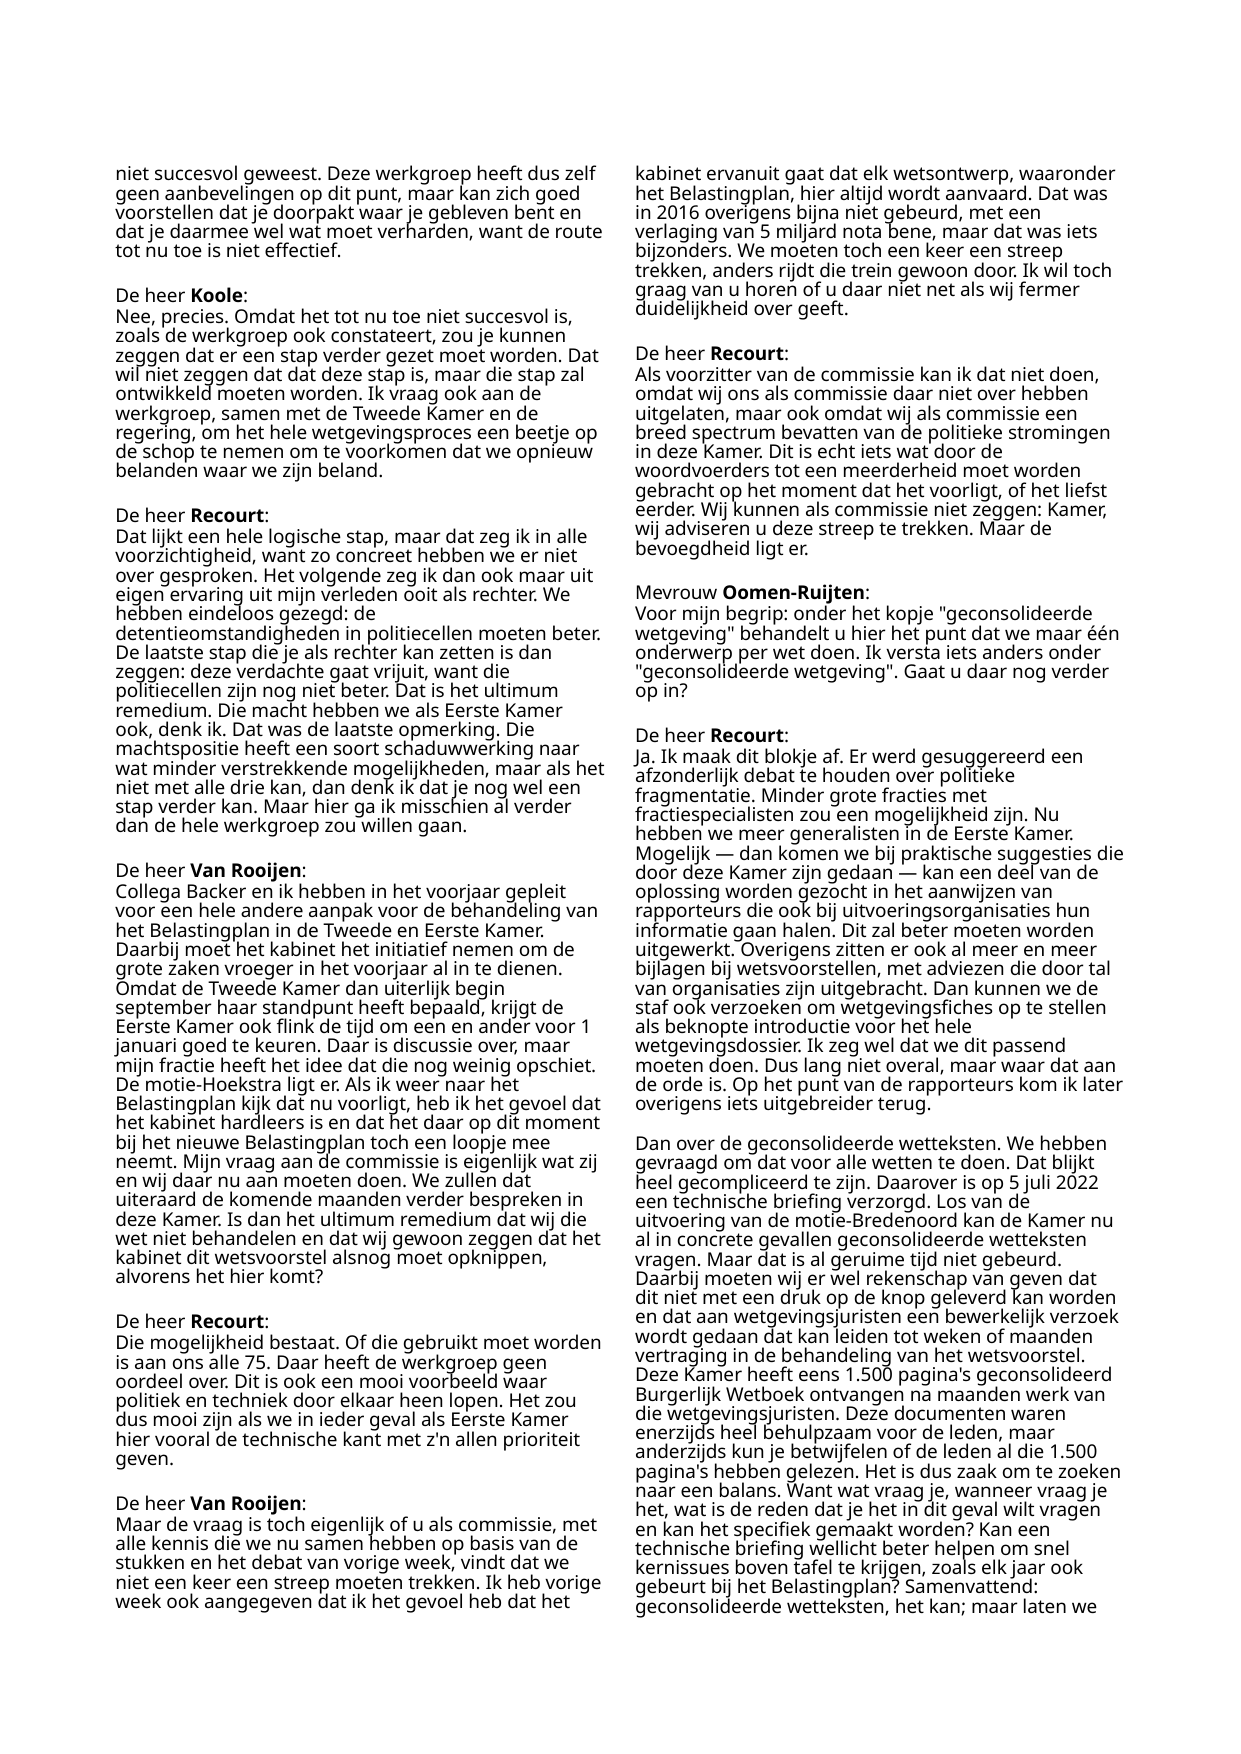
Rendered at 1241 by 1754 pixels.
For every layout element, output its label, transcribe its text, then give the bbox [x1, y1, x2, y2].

text De heer Koole: [115, 282, 605, 308]
text Collega Backer en ik hebben in het voorjaar gepleit voor een hele andere aanpak voor de behandeling van het Belastingplan in de Tweede en Eerste Kamer. Daarbij moet het kabinet het initiatief nemen om de grote zaken vroeger in het voorjaar al in te dienen. Omdat de Tweede Kamer dan uiterlijk begin september haar standpunt heeft bepaald, krijgt de Eerste Kamer ook flink de tijd om een en ander voor 1 januari goed te keuren. Daar is discussie over, maar mijn fractie heeft het idee dat die nog weinig opschiet. De motie-Hoekstra ligt er. Als ik weer naar het Belastingplan kijk dat nu voorligt, heb ik het gevoel dat het kabinet hardleers is en dat het daar op dit moment bij het nieuwe Belastingplan toch een loopje mee neemt. Mijn vraag aan de commissie is eigenlijk wat zij en wij daar nu aan moeten doen. We zullen dat uiteraard de komende maanden verder bespreken in deze Kamer. Is dan het ultimum remedium dat wij die wet niet behandelen en dat wij gewoon zeggen dat het kabinet dit wetsvoorstel alsnog moet opknippen, alvorens het hier komt? [115, 883, 605, 1288]
text kabinet ervanuit gaat dat elk wetsontwerp, waaronder het Belastingplan, hier altijd wordt aanvaard. Dat was in 2016 overigens bijna niet gebeurd, met een verlaging van 5 miljard nota bene, maar dat was iets bijzonders. We moeten toch een keer een streep trekken, anders rijdt die trein gewoon door. Ik wil toch graag van u horen of u daar niet net als wij fermer duidelijkheid over geeft. [635, 165, 1125, 319]
text De heer Recourt: [115, 1309, 605, 1334]
text Nee, precies. Omdat het tot nu toe niet succesvol is, zoals de werkgroep ook constateert, zou je kunnen zeggen dat er een stap verder gezet moet worden. Dat wil niet zeggen dat dat deze stap is, maar die stap zal ontwikkeld moeten worden. Ik vraag ook aan de werkgroep, samen met de Tweede Kamer en de regering, om het hele wetgevingsproces een beetje op de schop te nemen om te voorkomen dat we opnieuw belanden waar we zijn beland. [115, 308, 605, 482]
text Die mogelijkheid bestaat. Of die gebruikt moet worden is aan ons alle 75. Daar heeft de werkgroep geen oordeel over. Dit is ook een mooi voorbeeld waar politiek en techniek door elkaar heen lopen. Het zou dus mooi zijn als we in ieder geval als Eerste Kamer hier vooral de technische kant met z'n allen prioriteit geven. [115, 1334, 605, 1469]
text Dan over de geconsolideerde wetteksten. We hebben gevraagd om dat voor alle wetten te doen. Dat blijkt heel gecompliceerd te zijn. Daarover is op 5 juli 2022 een technische briefing verzorgd. Los van de uitvoering van de motie-Bredenoord kan de Kamer nu al in concrete gevallen geconsolideerde wetteksten vragen. Maar dat is al geruime tijd niet gebeurd. Daarbij moeten wij er wel rekenschap van geven dat dit niet met een druk op de knop geleverd kan worden en dat aan wetgevingsjuristen een bewerkelijk verzoek wordt gedaan dat kan leiden tot weken of maanden vertraging in de behandeling van het wetsvoorstel. Deze Kamer heeft eens 1.500 pagina's geconsolideerd Burgerlijk Wetboek ontvangen na maanden werk van die wetgevingsjuristen. Deze documenten waren enerzijds heel behulpzaam voor de leden, maar anderzijds kun je betwijfelen of de leden al die 1.500 pagina's hebben gelezen. Het is dus zaak om te zoeken naar een balans. Want wat vraag je, wanneer vraag je het, wat is de reden dat je het in dit geval wilt vragen en kan het specifiek gemaakt worden? Kan een technische briefing wellicht beter helpen om snel kernissues boven tafel te krijgen, zoals elk jaar ook gebeurt bij het Belastingplan? Samenvattend: geconsolideerde wetteksten, het kan; maar laten we [635, 1135, 1125, 1617]
text De heer Recourt: [635, 722, 1125, 748]
text Voor mijn begrip: onder het kopje "geconsolideerde wetgeving" behandelt u hier het punt dat we maar één onderwerp per wet doen. Ik versta iets anders onder "geconsolideerde wetgeving". Gaat u daar nog verder op in? [635, 605, 1125, 702]
text Mevrouw Oomen-Ruijten: [635, 579, 1125, 605]
text Maar de vraag is toch eigenlijk of u als commissie, met alle kennis die we nu samen hebben op basis van de stukken en het debat van vorige week, vindt dat we niet een keer een streep moeten trekken. Ik heb vorige week ook aangegeven dat ik het gevoel heb dat het [115, 1516, 605, 1612]
text De heer Van Rooijen: [115, 857, 605, 883]
text De heer Recourt: [115, 502, 605, 528]
text Dat lijkt een hele logische stap, maar dat zeg ik in alle voorzichtigheid, want zo concreet hebben we er niet over gesproken. Het volgende zeg ik dan ook maar uit eigen ervaring uit mijn verleden ooit als rechter. We hebben eindeloos gezegd: de detentieomstandigheden in politiecellen moeten beter. De laatste stap die je als rechter kan zetten is dan zeggen: deze verdachte gaat vrijuit, want die politiecellen zijn nog niet beter. Dat is het ultimum remedium. Die macht hebben we als Eerste Kamer ook, denk ik. Dat was de laatste opmerking. Die machtspositie heeft een soort schaduwwerking naar wat minder verstrekkende mogelijkheden, maar als het niet met alle drie kan, dan denk ik dat je nog wel een stap verder kan. Maar hier ga ik misschien al verder dan de hele werkgroep zou willen gaan. [115, 528, 605, 837]
text De heer Van Rooijen: [115, 1490, 605, 1516]
text Als voorzitter van de commissie kan ik dat niet doen, omdat wij ons als commissie daar niet over hebben uitgelaten, maar ook omdat wij als commissie een breed spectrum bevatten van de politieke stromingen in deze Kamer. Dit is echt iets wat door de woordvoerders tot een meerderheid moet worden gebracht op het moment dat het voorligt, of het liefst eerder. Wij kunnen als commissie niet zeggen: Kamer, wij adviseren u deze streep te trekken. Maar de bevoegdheid ligt er. [635, 366, 1125, 559]
text niet succesvol geweest. Deze werkgroep heeft dus zelf geen aanbevelingen op dit punt, maar kan zich goed voorstellen dat je doorpakt waar je gebleven bent en dat je daarmee wel wat moet verharden, want de route tot nu toe is niet effectief. [115, 165, 605, 262]
text De heer Recourt: [635, 340, 1125, 366]
text Ja. Ik maak dit blokje af. Er werd gesuggereerd een afzonderlijk debat te houden over politieke fragmentatie. Minder grote fracties met fractiespecialisten zou een mogelijkheid zijn. Nu hebben we meer generalisten in de Eerste Kamer. Mogelijk — dan komen we bij praktische suggesties die door deze Kamer zijn gedaan — kan een deel van de oplossing worden gezocht in het aanwijzen van rapporteurs die ook bij uitvoeringsorganisaties hun informatie gaan halen. Dit zal beter moeten worden uitgewerkt. Overigens zitten er ook al meer en meer bijlagen bij wetsvoorstellen, met adviezen die door tal van organisaties zijn uitgebracht. Dan kunnen we de staf ook verzoeken om wetgevingsfiches op te stellen als beknopte introductie voor het hele wetgevingsdossier. Ik zeg wel dat we dit passend moeten doen. Dus lang niet overal, maar waar dat aan de orde is. Op het punt van de rapporteurs kom ik later overigens iets uitgebreider terug. [635, 748, 1125, 1114]
